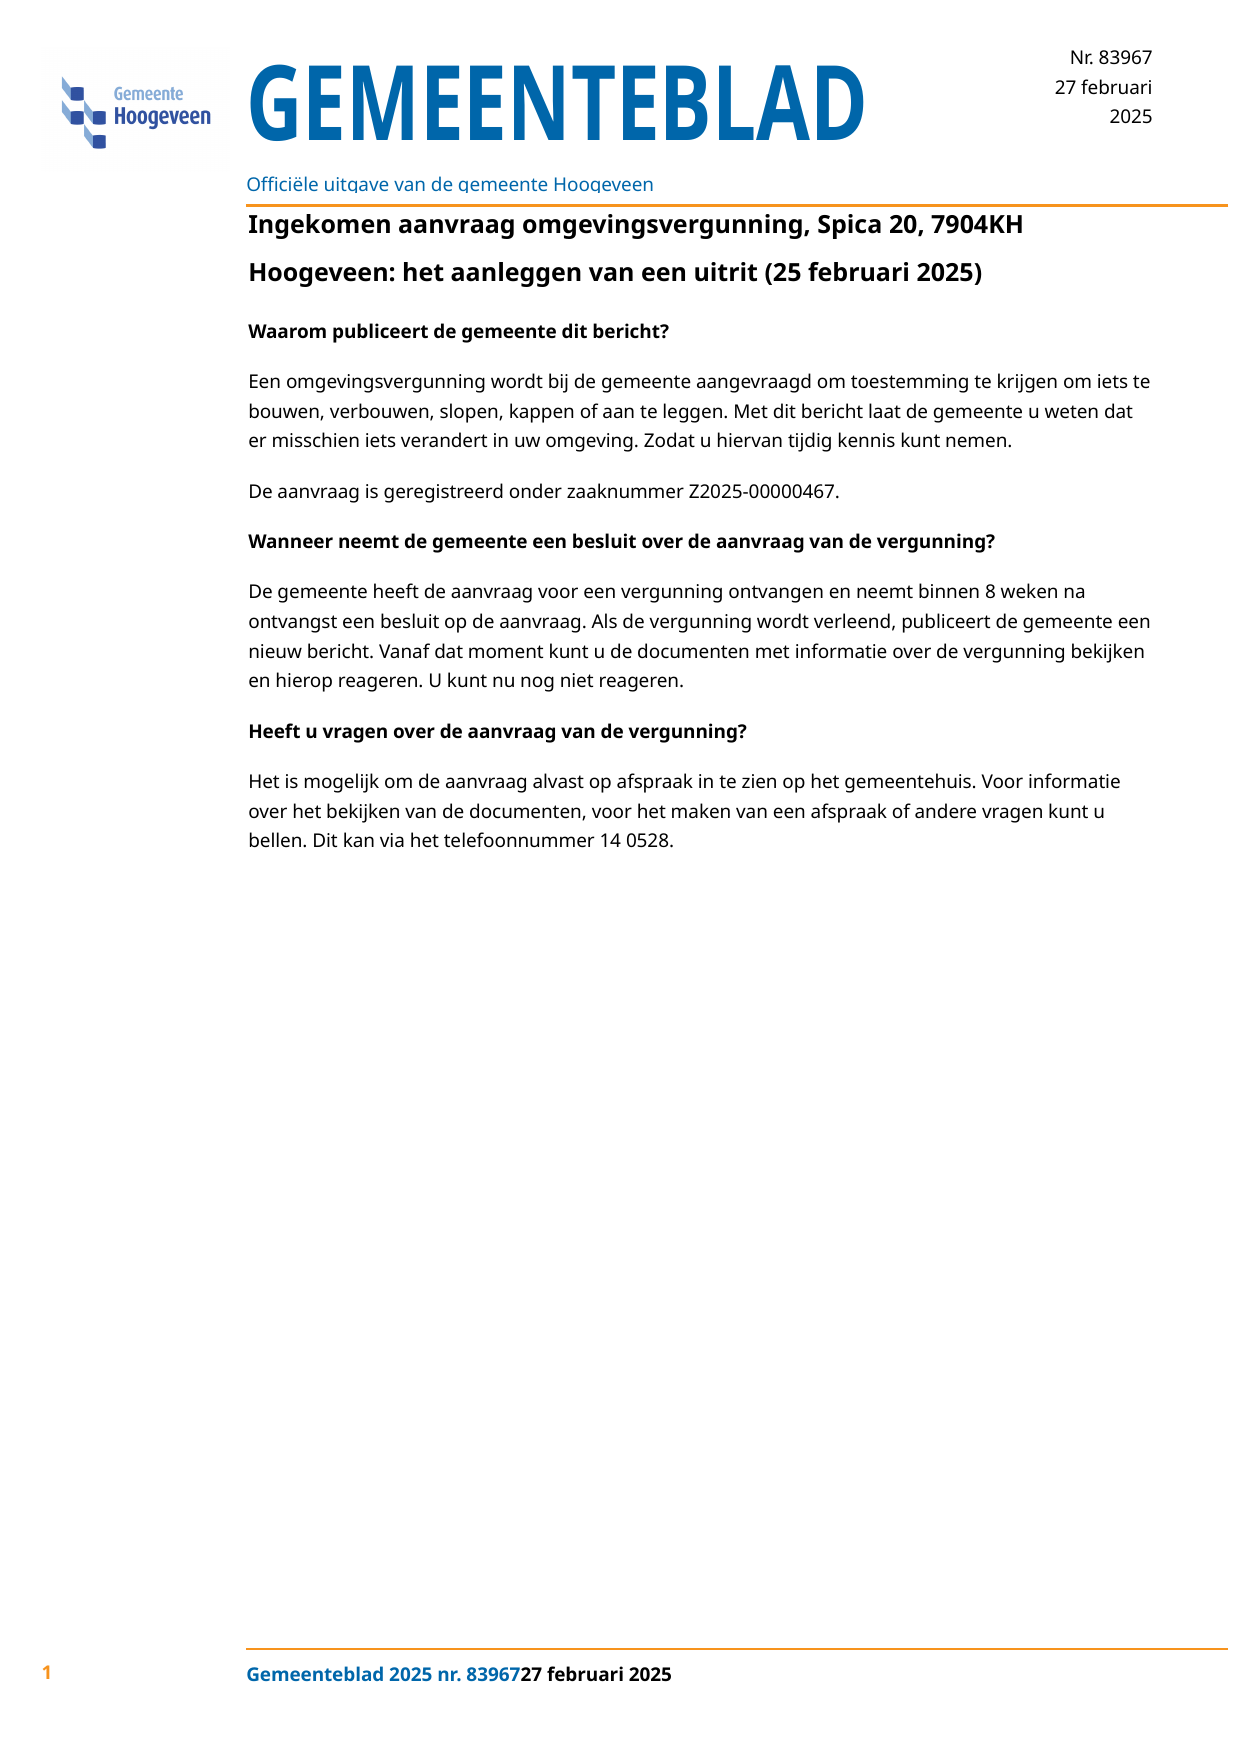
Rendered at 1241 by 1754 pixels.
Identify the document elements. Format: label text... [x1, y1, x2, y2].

text Wanneer neemt de gemeente een besluit over de aanvraag van de vergunning? [248, 528, 1152, 554]
picture [41, 47, 231, 172]
text Het is mogelijk om de aanvraag alvast op afspraak in te zien op het gemeentehuis. Voor informatie over het bekijken van de documenten, voor het maken van een afspraak of andere vragen kunt u bellen. Dit kan via het telefoonnummer 14 0528. [248, 768, 1152, 853]
text De gemeente heeft de aanvraag voor een vergunning ontvangen en neemt binnen 8 weken na ontvangst een besluit op de aanvraag. Als de vergunning wordt verleend, publiceert de gemeente een nieuw bericht. Vanaf dat moment kunt u de documenten met informatie over de vergunning bekijken en hierop reageren. U kunt nu nog niet reageren. [248, 579, 1152, 693]
text Een omgevingsvergunning wordt bij de gemeente aangevraagd om toestemming te krijgen om iets te bouwen, verbouwen, slopen, kappen of aan te leggen. Met dit bericht laat de gemeente u weten dat er misschien iets verandert in uw omgeving. Zodat u hiervan tijdig kennis kunt nemen. [248, 368, 1152, 453]
text Waarom publiceert de gemeente dit bericht? [248, 318, 1152, 344]
text De aanvraag is geregistreerd onder zaaknummer Z2025-00000467. [248, 478, 1152, 504]
text Heeft u vragen over de aanvraag van de vergunning? [248, 718, 1152, 744]
text Ingekomen aanvraag omgevingsvergunning, Spica 20, 7904KH Hoogeveen: het aanleggen van een uitrit (25 februari 2025) [248, 207, 1152, 288]
